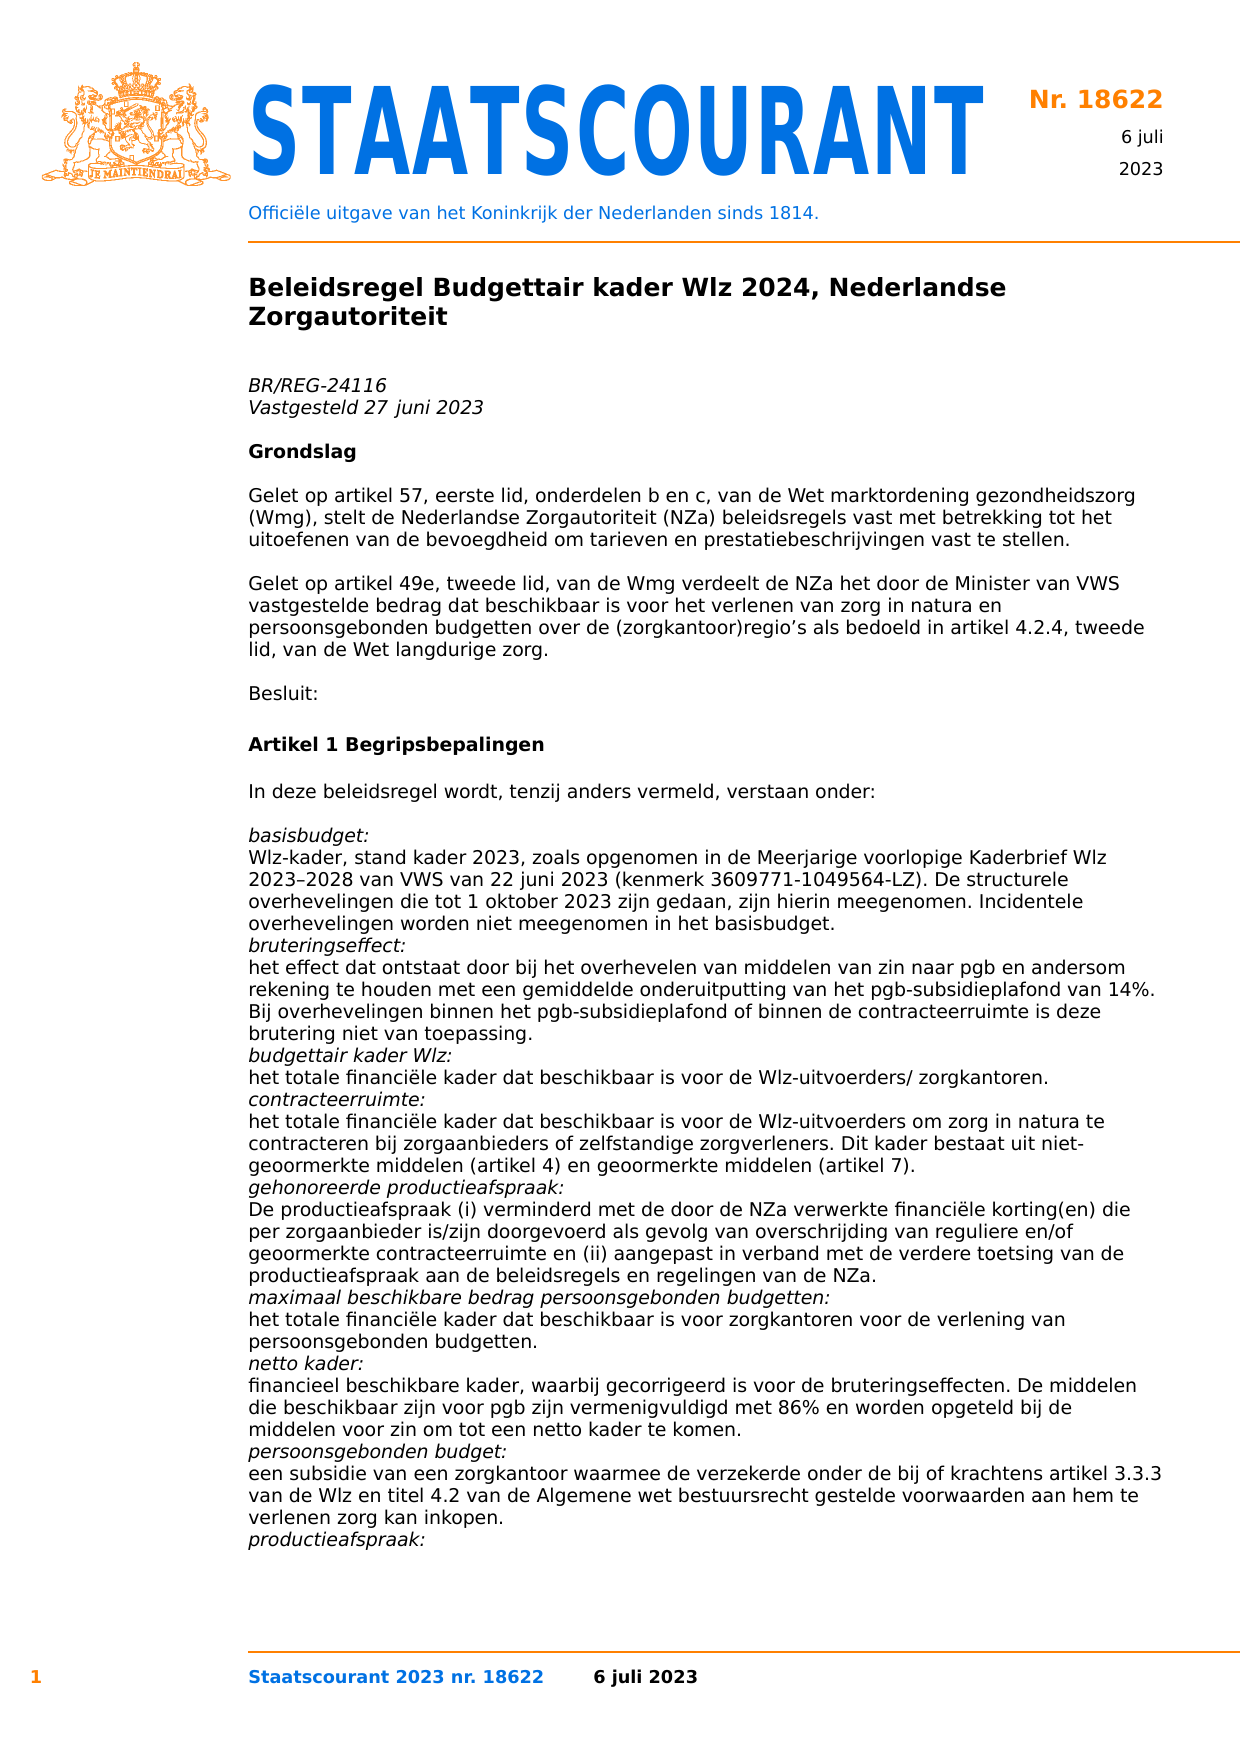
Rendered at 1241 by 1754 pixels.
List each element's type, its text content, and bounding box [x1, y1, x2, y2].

text het totale financiële kader dat beschikbaar is voor zorgkantoren voor de verlening van persoonsgebonden budgetten. [248, 1309, 1163, 1353]
text contracteerruimte: [248, 1089, 1163, 1111]
text Gelet op artikel 49e, tweede lid, van de Wmg verdeelt de NZa het door de Minister van VWS vastgestelde bedrag dat beschikbaar is voor het verlenen van zorg in natura en persoonsgebonden budgetten over de (zorgkantoor)regio’s als bedoeld in artikel 4.2.4, tweede lid, van de Wet langdurige zorg. [248, 573, 1163, 661]
subtitle Artikel 1 Begripsbepalingen [248, 734, 1163, 756]
table_cell 6 juli [998, 121, 1240, 153]
subtitle Grondslag [248, 441, 1163, 463]
text Wlz-kader, stand kader 2023, zoals opgenomen in de Meerjarige voorlopige Kaderbrief Wlz 2023–2028 van VWS van 22 juni 2023 (kenmerk 3609771-1049564-LZ). De structurele overhevelingen die tot 1 oktober 2023 zijn gedaan, zijn hierin meegenomen. Incidentele overhevelingen worden niet meegenomen in het basisbudget. [248, 847, 1163, 935]
table_cell 2023 [998, 153, 1240, 203]
text bruteringseffect: [248, 935, 1163, 957]
text basisbudget: [248, 825, 1163, 847]
text productieafspraak: [248, 1528, 1163, 1551]
picture [41, 62, 231, 186]
text Vastgesteld 27 juni 2023 [248, 397, 1163, 419]
text persoonsgebonden budget: [248, 1441, 1163, 1463]
text het totale financiële kader dat beschikbaar is voor de Wlz-uitvoerders om zorg in natura te contracteren bij zorgaanbieders of zelfstandige zorgverleners. Dit kader bestaat uit niet-geoormerkte middelen (artikel 4) en geoormerkte middelen (artikel 7). [248, 1111, 1163, 1177]
text Gelet op artikel 57, eerste lid, onderdelen b en c, van de Wet marktordening gezondheidszorg (Wmg), stelt de Nederlandse Zorgautoriteit (NZa) beleidsregels vast met betrekking tot het uitoefenen van de bevoegdheid om tarieven en prestatiebeschrijvingen vast te stellen. [248, 485, 1163, 551]
text BR/REG-24116 [248, 375, 1163, 397]
text De productieafspraak (i) verminderd met de door de NZa verwerkte financiële korting(en) die per zorgaanbieder is/zijn doorgevoerd als gevolg van overschrijding van reguliere en/of geoormerkte contracteerruimte en (ii) aangepast in verband met de verdere toetsing van de productieafspraak aan de beleidsregels en regelingen van de NZa. [248, 1199, 1163, 1287]
text een subsidie van een zorgkantoor waarmee de verzekerde onder de bij of krachtens artikel 3.3.3 van de Wlz en titel 4.2 van de Algemene wet bestuursrecht gestelde voorwaarden aan hem te verlenen zorg kan inkopen. [248, 1463, 1163, 1528]
table_header [25, 62, 248, 241]
text financieel beschikbare kader, waarbij gecorrigeerd is voor de bruteringseffecten. De middelen die beschikbaar zijn voor pgb zijn vermenigvuldigd met 86% en worden opgeteld bij de middelen voor zin om tot een netto kader te komen. [248, 1375, 1163, 1441]
subtitle Beleidsregel Budgettair kader Wlz 2024, Nederlandse Zorgautoriteit [248, 273, 1163, 331]
text gehonoreerde productieafspraak: [248, 1177, 1163, 1199]
text netto kader: [248, 1353, 1163, 1375]
table_header STAATSCOURANT [248, 62, 998, 203]
text het effect dat ontstaat door bij het overhevelen van middelen van zin naar pgb en andersom rekening te houden met een gemiddelde onderuitputting van het pgb-subsidieplafond van 14%. Bij overhevelingen binnen het pgb-subsidieplafond of binnen de contracteerruimte is deze brutering niet van toepassing. [248, 957, 1163, 1045]
table_header Nr. 18622 [998, 62, 1240, 121]
text In deze beleidsregel wordt, tenzij anders vermeld, verstaan onder: [248, 781, 1163, 803]
text budgettair kader Wlz: [248, 1045, 1163, 1067]
text het totale financiële kader dat beschikbaar is voor de Wlz-uitvoerders/ zorgkantoren. [248, 1067, 1163, 1089]
text maximaal beschikbare bedrag persoonsgebonden budgetten: [248, 1287, 1163, 1309]
table_cell Officiële uitgave van het Koninkrijk der Nederlanden sinds 1814. [248, 203, 1240, 241]
text Besluit: [248, 682, 1163, 704]
